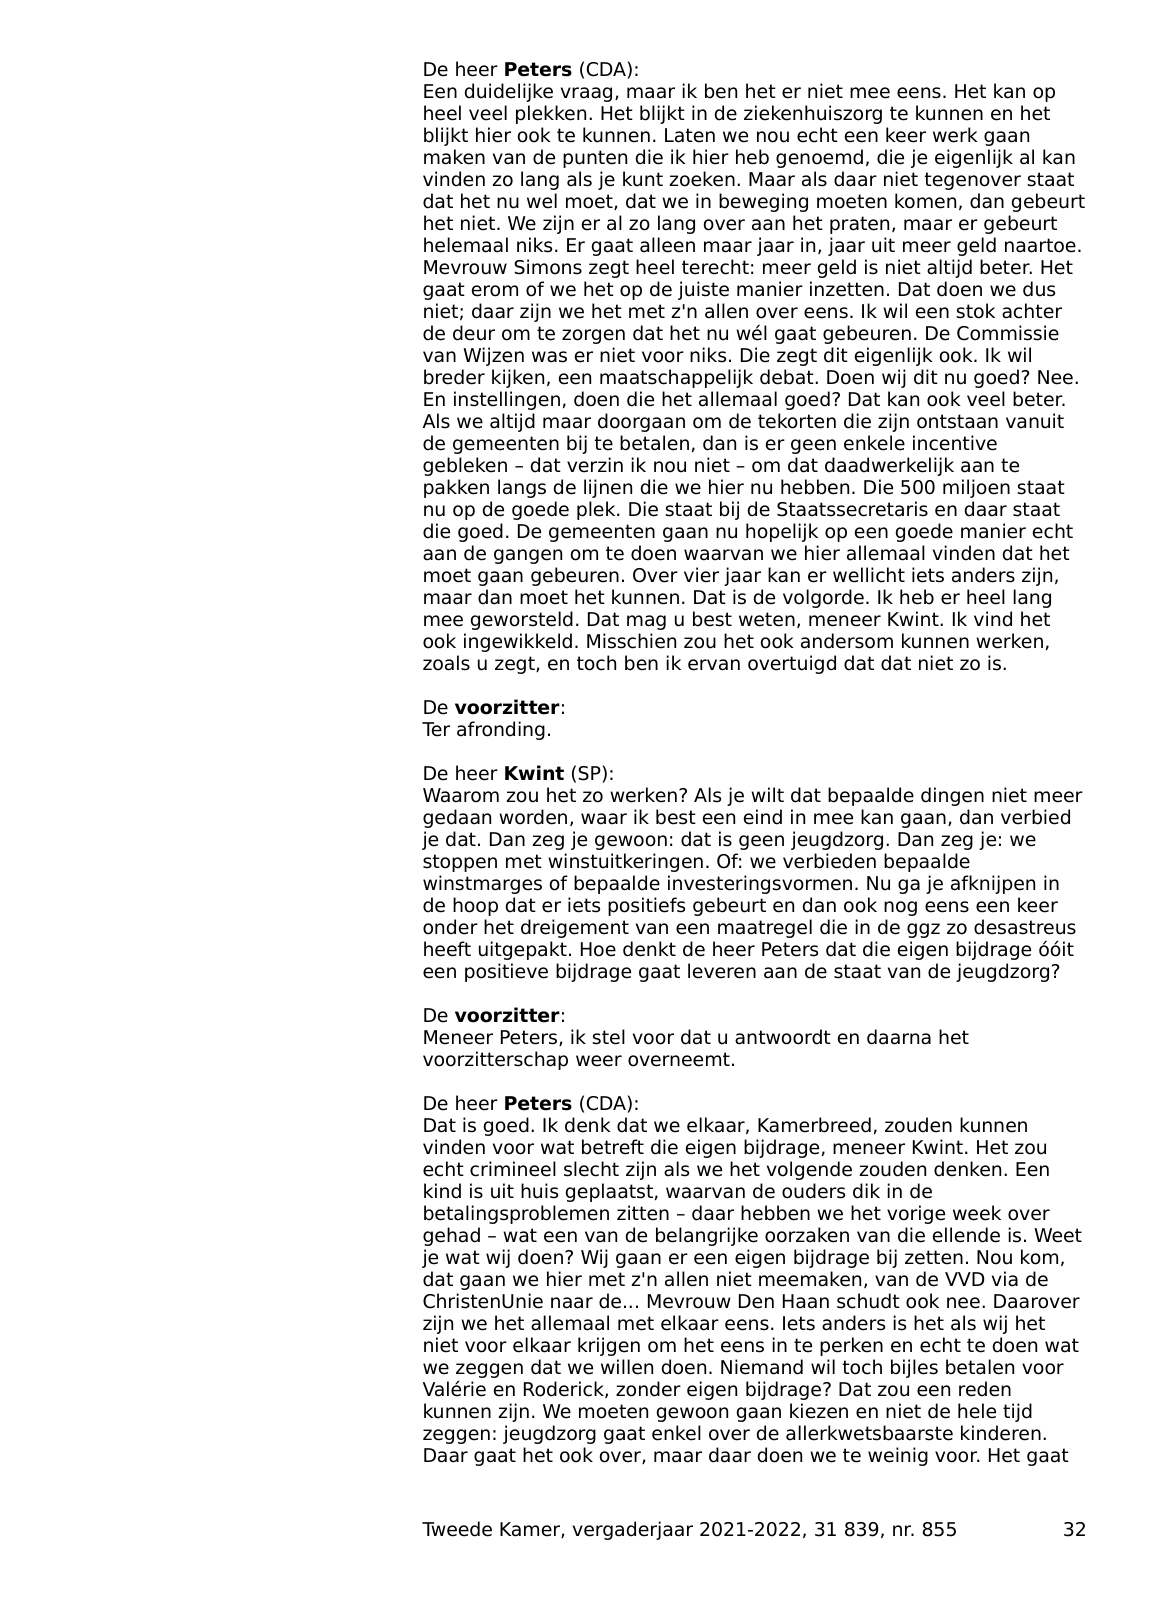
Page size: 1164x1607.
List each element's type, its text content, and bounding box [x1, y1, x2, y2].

text De voorzitter: [422, 1005, 1087, 1027]
text De voorzitter: [422, 697, 1087, 719]
text Een duidelijke vraag, maar ik ben het er niet mee eens. Het kan op heel veel plekken. Het blijkt in de ziekenhuiszorg te kunnen en het blijkt hier ook te kunnen. Laten we nou echt een keer werk gaan maken van de punten die ik hier heb genoemd, die je eigenlijk al kan vinden zo lang als je kunt zoeken. Maar als daar niet tegenover staat dat het nu wel moet, dat we in beweging moeten komen, dan gebeurt het niet. We zijn er al zo lang over aan het praten, maar er gebeurt helemaal niks. Er gaat alleen maar jaar in, jaar uit meer geld naartoe. Mevrouw Simons zegt heel terecht: meer geld is niet altijd beter. Het gaat erom of we het op de juiste manier inzetten. Dat doen we dus niet; daar zijn we het met z'n allen over eens. Ik wil een stok achter de deur om te zorgen dat het nu wél gaat gebeuren. De Commissie van Wijzen was er niet voor niks. Die zegt dit eigenlijk ook. Ik wil breder kijken, een maatschappelijk debat. Doen wij dit nu goed? Nee. En instellingen, doen die het allemaal goed? Dat kan ook veel beter. Als we altijd maar doorgaan om de tekorten die zijn ontstaan vanuit de gemeenten bij te betalen, dan is er geen enkele incentive gebleken – dat verzin ik nou niet – om dat daadwerkelijk aan te pakken langs de lijnen die we hier nu hebben. Die 500 miljoen staat nu op de goede plek. Die staat bij de Staatssecretaris en daar staat die goed. De gemeenten gaan nu hopelijk op een goede manier echt aan de gangen om te doen waarvan we hier allemaal vinden dat het moet gaan gebeuren. Over vier jaar kan er wellicht iets anders zijn, maar dan moet het kunnen. Dat is de volgorde. Ik heb er heel lang mee geworsteld. Dat mag u best weten, meneer Kwint. Ik vind het ook ingewikkeld. Misschien zou het ook andersom kunnen werken, zoals u zegt, en toch ben ik ervan overtuigd dat dat niet zo is. [422, 81, 1087, 674]
text Waarom zou het zo werken? Als je wilt dat bepaalde dingen niet meer gedaan worden, waar ik best een eind in mee kan gaan, dan verbied je dat. Dan zeg je gewoon: dat is geen jeugdzorg. Dan zeg je: we stoppen met winstuitkeringen. Of: we verbieden bepaalde winstmarges of bepaalde investeringsvormen. Nu ga je afknijpen in de hoop dat er iets positiefs gebeurt en dan ook nog eens een keer onder het dreigement van een maatregel die in de ggz zo desastreus heeft uitgepakt. Hoe denkt de heer Peters dat die eigen bijdrage óóit een positieve bijdrage gaat leveren aan de staat van de jeugdzorg? [422, 785, 1087, 983]
text De heer Kwint (SP): [422, 763, 1087, 785]
text De heer Peters (CDA): [422, 1093, 1087, 1115]
text Dat is goed. Ik denk dat we elkaar, Kamerbreed, zouden kunnen vinden voor wat betreft die eigen bijdrage, meneer Kwint. Het zou echt crimineel slecht zijn als we het volgende zouden denken. Een kind is uit huis geplaatst, waarvan de ouders dik in de betalingsproblemen zitten – daar hebben we het vorige week over gehad – wat een van de belangrijke oorzaken van die ellende is. Weet je wat wij doen? Wij gaan er een eigen bijdrage bij zetten. Nou kom, dat gaan we hier met z'n allen niet meemaken, van de VVD via de ChristenUnie naar de... Mevrouw Den Haan schudt ook nee. Daarover zijn we het allemaal met elkaar eens. Iets anders is het als wij het niet voor elkaar krijgen om het eens in te perken en echt te doen wat we zeggen dat we willen doen. Niemand wil toch bijles betalen voor Valérie en Roderick, zonder eigen bijdrage? Dat zou een reden kunnen zijn. We moeten gewoon gaan kiezen en niet de hele tijd zeggen: jeugdzorg gaat enkel over de allerkwetsbaarste kinderen. Daar gaat het ook over, maar daar doen we te weinig voor. Het gaat [422, 1115, 1087, 1467]
text De heer Peters (CDA): [422, 59, 1087, 81]
text Meneer Peters, ik stel voor dat u antwoordt en daarna het voorzitterschap weer overneemt. [422, 1027, 1087, 1071]
text Ter afronding. [422, 719, 1087, 741]
